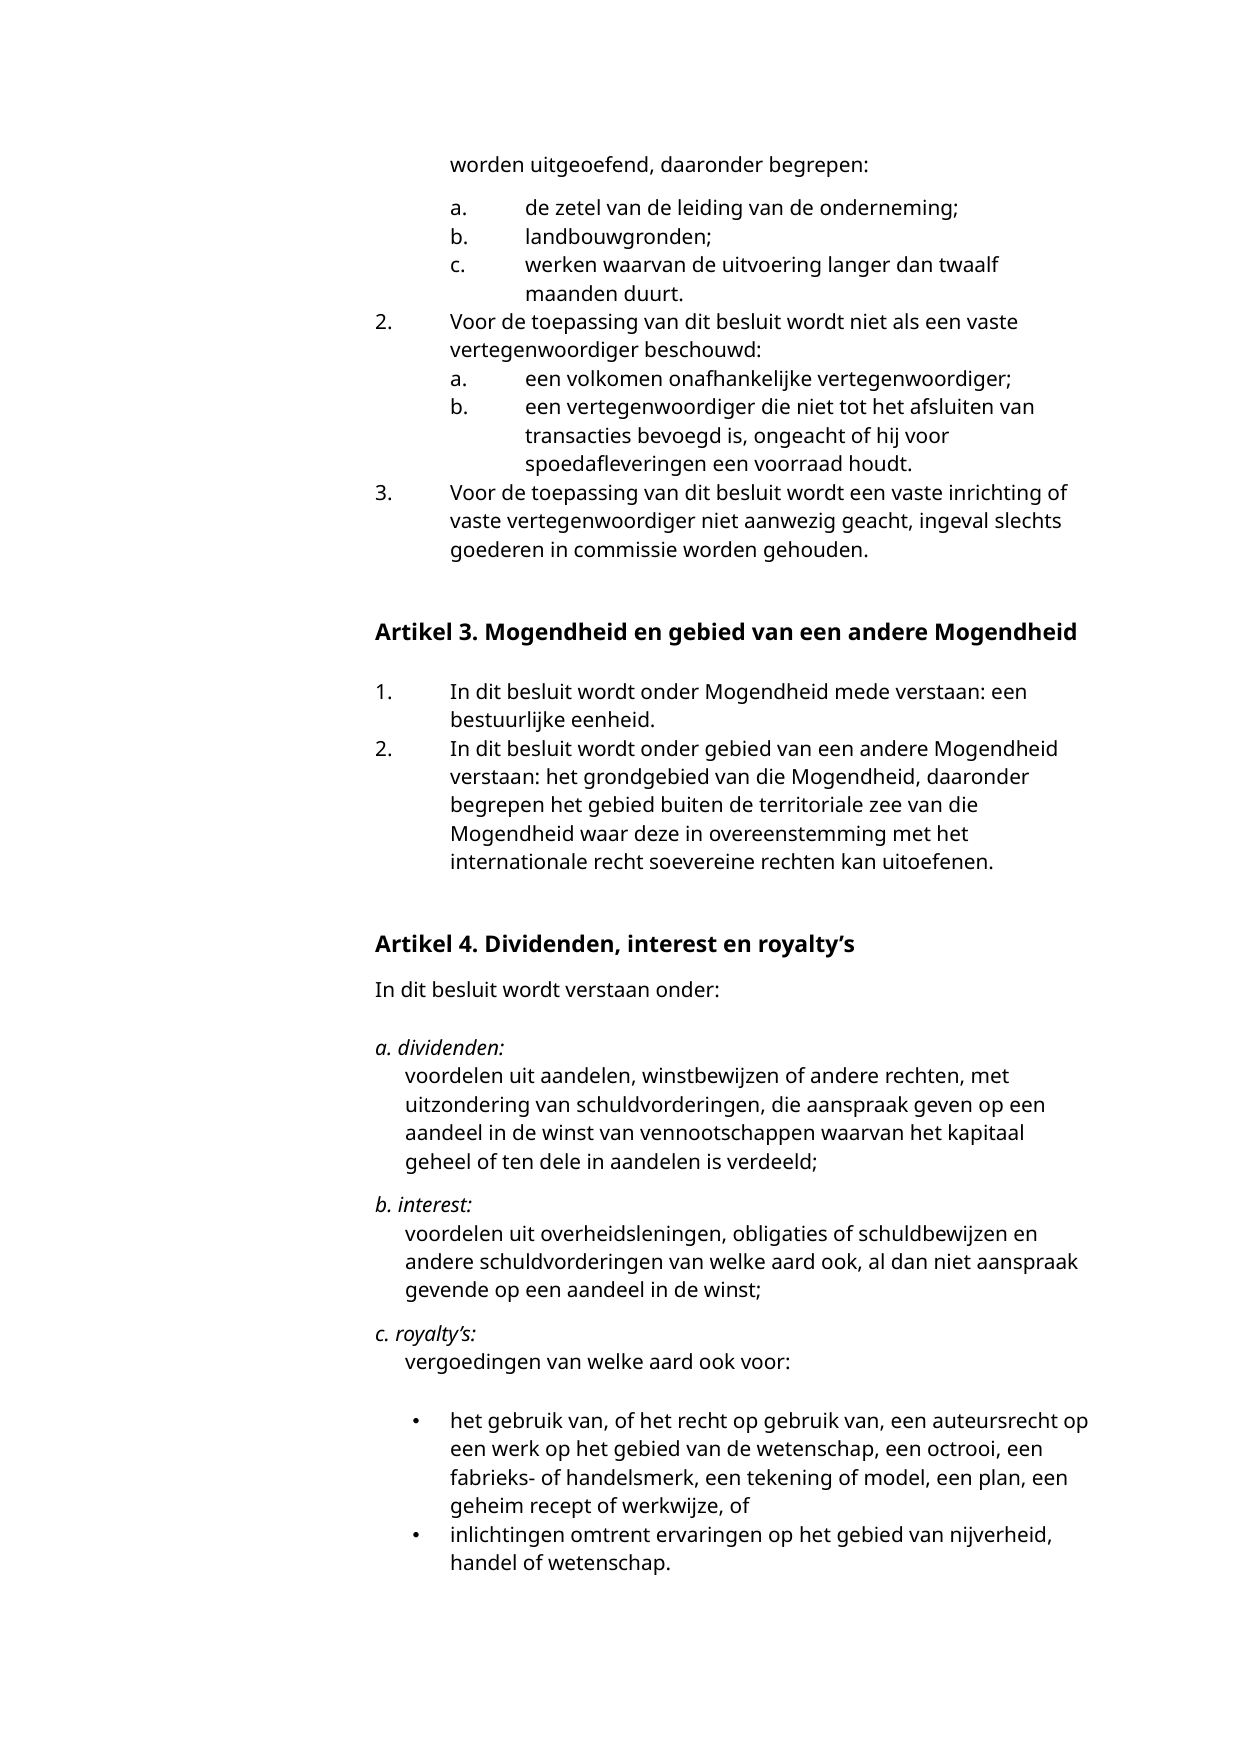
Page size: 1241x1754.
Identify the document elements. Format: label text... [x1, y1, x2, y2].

list werken waarvan de uitvoering langer dan twaalf maanden duurt. [450, 250, 1090, 307]
list In dit besluit wordt onder gebied van een andere Mogendheid verstaan: het grondgebied van die Mogendheid, daaronder begrepen het gebied buiten de territoriale zee van die Mogendheid waar deze in overeenstemming met het internationale recht soevereine rechten kan uitoefenen. [375, 734, 1090, 876]
list een volkomen onafhankelijke vertegenwoordiger; [450, 364, 1090, 392]
subtitle Artikel 4. Dividenden, interest en royalty’s [375, 928, 1090, 960]
text c. royalty’s: [375, 1319, 1090, 1347]
list landbouwgronden; [450, 222, 1090, 250]
list inlichtingen omtrent ervaringen op het gebied van nijverheid, handel of wetenschap. [412, 1520, 1090, 1577]
list de zetel van de leiding van de onderneming; [450, 193, 1090, 222]
list In dit besluit wordt onder Mogendheid mede verstaan: een bestuurlijke eenheid. [375, 677, 1090, 734]
text In dit besluit wordt verstaan onder: [375, 975, 1090, 1003]
list Voor de toepassing van dit besluit wordt een vaste inrichting of vaste vertegenwoordiger niet aanwezig geacht, ingeval slechts goederen in commissie worden gehouden. [375, 478, 1090, 563]
text voordelen uit aandelen, winstbewijzen of andere rechten, met uitzondering van schuldvorderingen, die aanspraak geven op een aandeel in de winst van vennootschappen waarvan het kapitaal geheel of ten dele in aandelen is verdeeld; [405, 1062, 1090, 1175]
text voordelen uit overheidsleningen, obligaties of schuldbewijzen en andere schuldvorderingen van welke aard ook, al dan niet aanspraak gevende op een aandeel in de winst; [405, 1219, 1090, 1304]
text vergoedingen van welke aard ook voor: [405, 1347, 1090, 1376]
text b. interest: [375, 1190, 1090, 1219]
list Voor de toepassing van dit besluit wordt niet als een vaste vertegenwoordiger beschouwd: [375, 307, 1090, 364]
list het gebruik van, of het recht op gebruik van, een auteursrecht op een werk op het gebied van de wetenschap, een octrooi, een fabrieks- of handelsmerk, een tekening of model, een plan, een geheim recept of werkwijze, of [412, 1406, 1090, 1520]
list een vertegenwoordiger die niet tot het afsluiten van transacties bevoegd is, ongeacht of hij voor spoedafleveringen een voorraad houdt. [450, 392, 1090, 478]
text a. dividenden: [375, 1033, 1090, 1062]
subtitle Artikel 3. Mogendheid en gebied van een andere Mogendheid [375, 616, 1090, 647]
list worden uitgeoefend, daaronder begrepen: [375, 150, 1090, 178]
